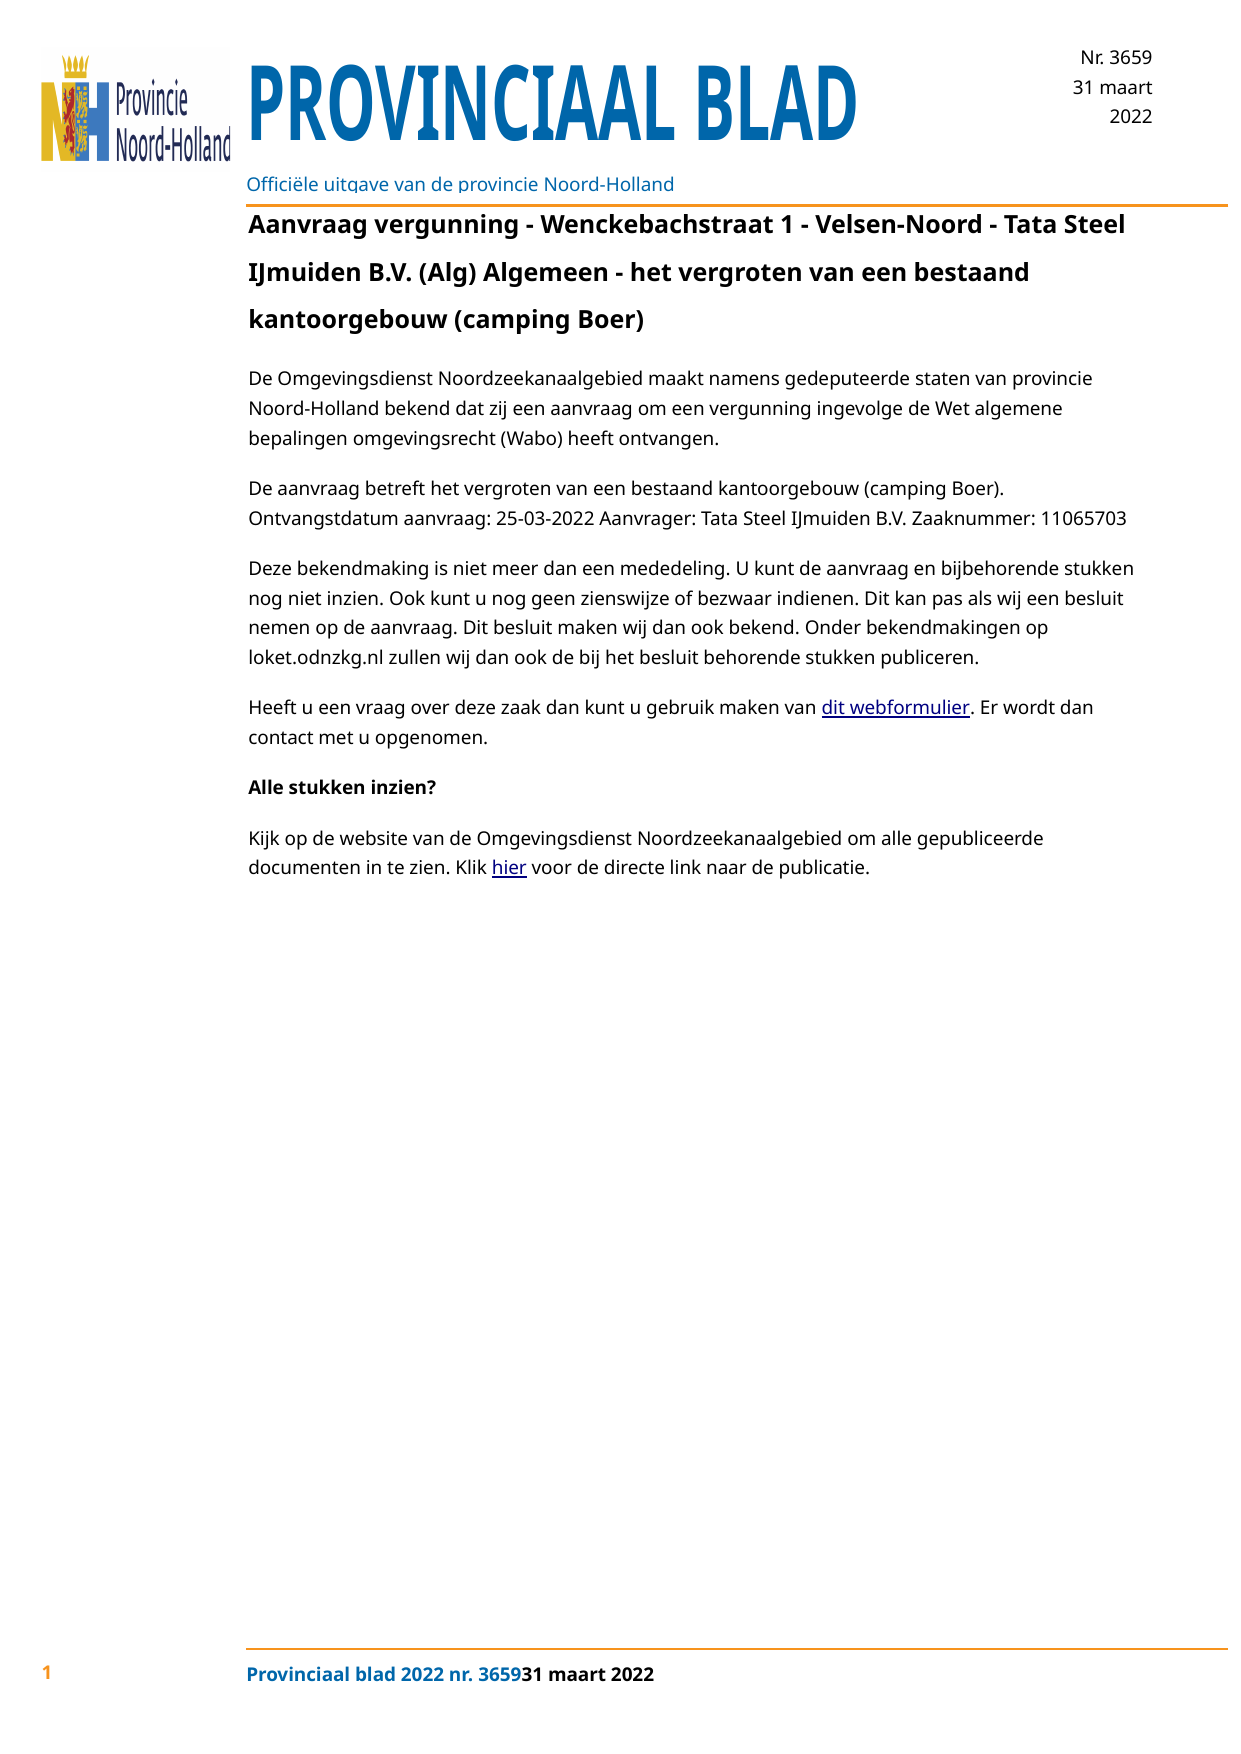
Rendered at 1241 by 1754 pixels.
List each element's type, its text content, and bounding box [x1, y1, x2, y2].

text Kijk op de website van de Omgevingsdienst Noordzeekanaalgebied om alle gepubliceerde documenten in te zien. Klik hier voor de directe link naar de publicatie. [248, 825, 1152, 880]
picture [41, 47, 231, 172]
text Deze bekendmaking is niet meer dan een mededeling. U kunt de aanvraag en bijbehorende stukken nog niet inzien. Ook kunt u nog geen zienswijze of bezwaar indienen. Dit kan pas als wij een besluit nemen op de aanvraag. Dit besluit maken wij dan ook bekend. Onder bekendmakingen op loket.odnzkg.nl zullen wij dan ook de bij het besluit behorende stukken publiceren. [248, 555, 1152, 669]
text Aanvraag vergunning - Wenckebachstraat 1 - Velsen-Noord - Tata Steel IJmuiden B.V. (Alg) Algemeen - het vergroten van een bestaand kantoorgebouw (camping Boer) [248, 207, 1152, 336]
text Heeft u een vraag over deze zaak dan kunt u gebruik maken van dit webformulier. Er wordt dan contact met u opgenomen. [248, 694, 1152, 749]
text De Omgevingsdienst Noordzeekanaalgebied maakt namens gedeputeerde staten van provincie Noord-Holland bekend dat zij een aanvraag om een vergunning ingevolge de Wet algemene bepalingen omgevingsrecht (Wabo) heeft ontvangen. [248, 366, 1152, 450]
text Alle stukken inzien? [248, 774, 1152, 800]
text De aanvraag betreft het vergroten van een bestaand kantoorgebouw (camping Boer). Ontvangstdatum aanvraag: 25-03-2022 Aanvrager: Tata Steel IJmuiden B.V. Zaaknummer: 11065703 [248, 475, 1152, 530]
